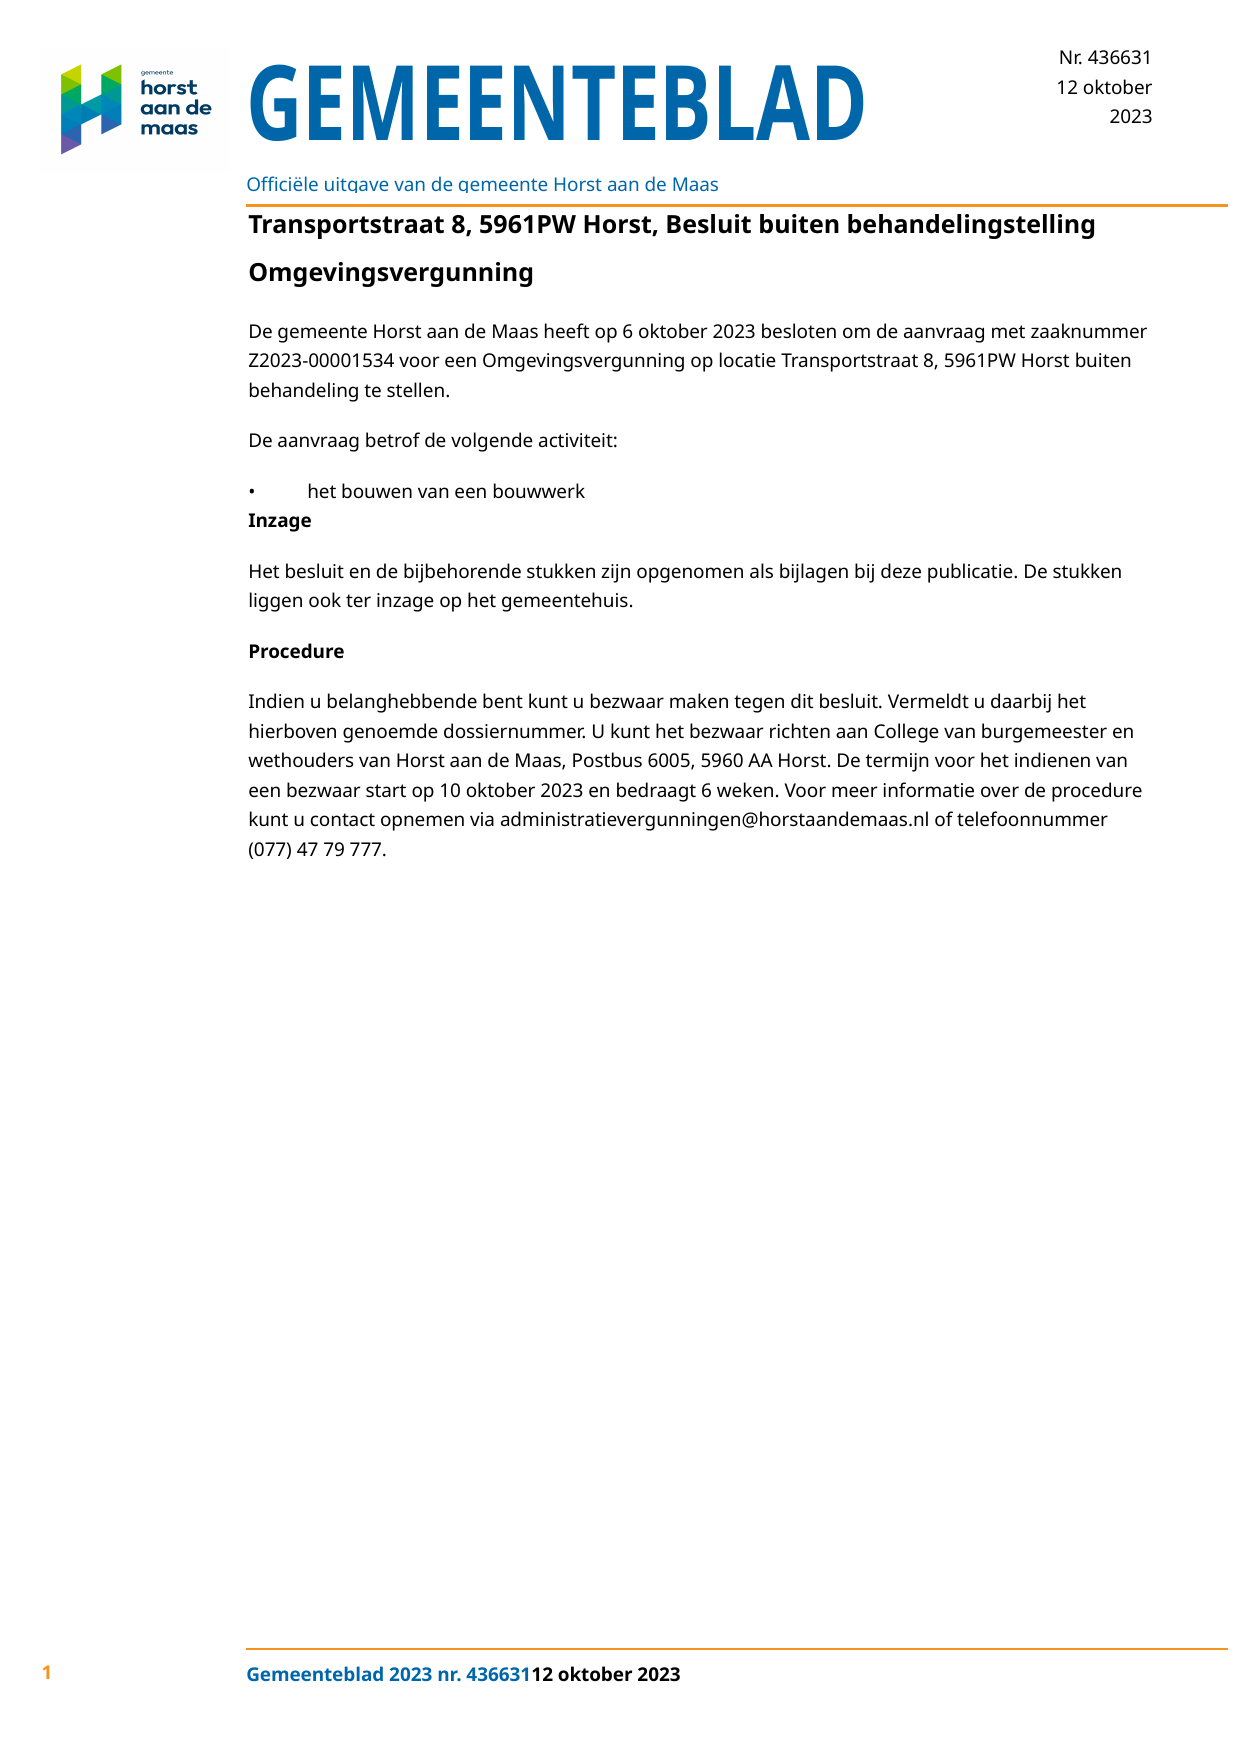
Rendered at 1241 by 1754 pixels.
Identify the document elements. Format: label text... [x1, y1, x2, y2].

text Het besluit en de bijbehorende stukken zijn opgenomen als bijlagen bij deze publicatie. De stukken liggen ook ter inzage op het gemeentehuis. [248, 558, 1152, 613]
picture [41, 47, 231, 172]
text Procedure [248, 638, 1152, 664]
text Transportstraat 8, 5961PW Horst, Besluit buiten behandelingstelling Omgevingsvergunning [248, 207, 1152, 288]
text Indien u belanghebbende bent kunt u bezwaar maken tegen dit besluit. Vermeldt u daarbij het hierboven genoemde dossiernummer. U kunt het bezwaar richten aan College van burgemeester en wethouders van Horst aan de Maas, Postbus 6005, 5960 AA Horst. De termijn voor het indienen van een bezwaar start op 10 oktober 2023 en bedraagt 6 weken. Voor meer informatie over de procedure kunt u contact opnemen via administratievergunningen@horstaandemaas.nl of telefoonnummer (077) 47 79 777. [248, 688, 1152, 862]
text De aanvraag betrof de volgende activiteit: [248, 427, 1152, 453]
list het bouwen van een bouwwerk [248, 478, 1152, 504]
text Inzage [248, 507, 1152, 533]
text De gemeente Horst aan de Maas heeft op 6 oktober 2023 besloten om de aanvraag met zaaknummer Z2023-00001534 voor een Omgevingsvergunning op locatie Transportstraat 8, 5961PW Horst buiten behandeling te stellen. [248, 318, 1152, 403]
